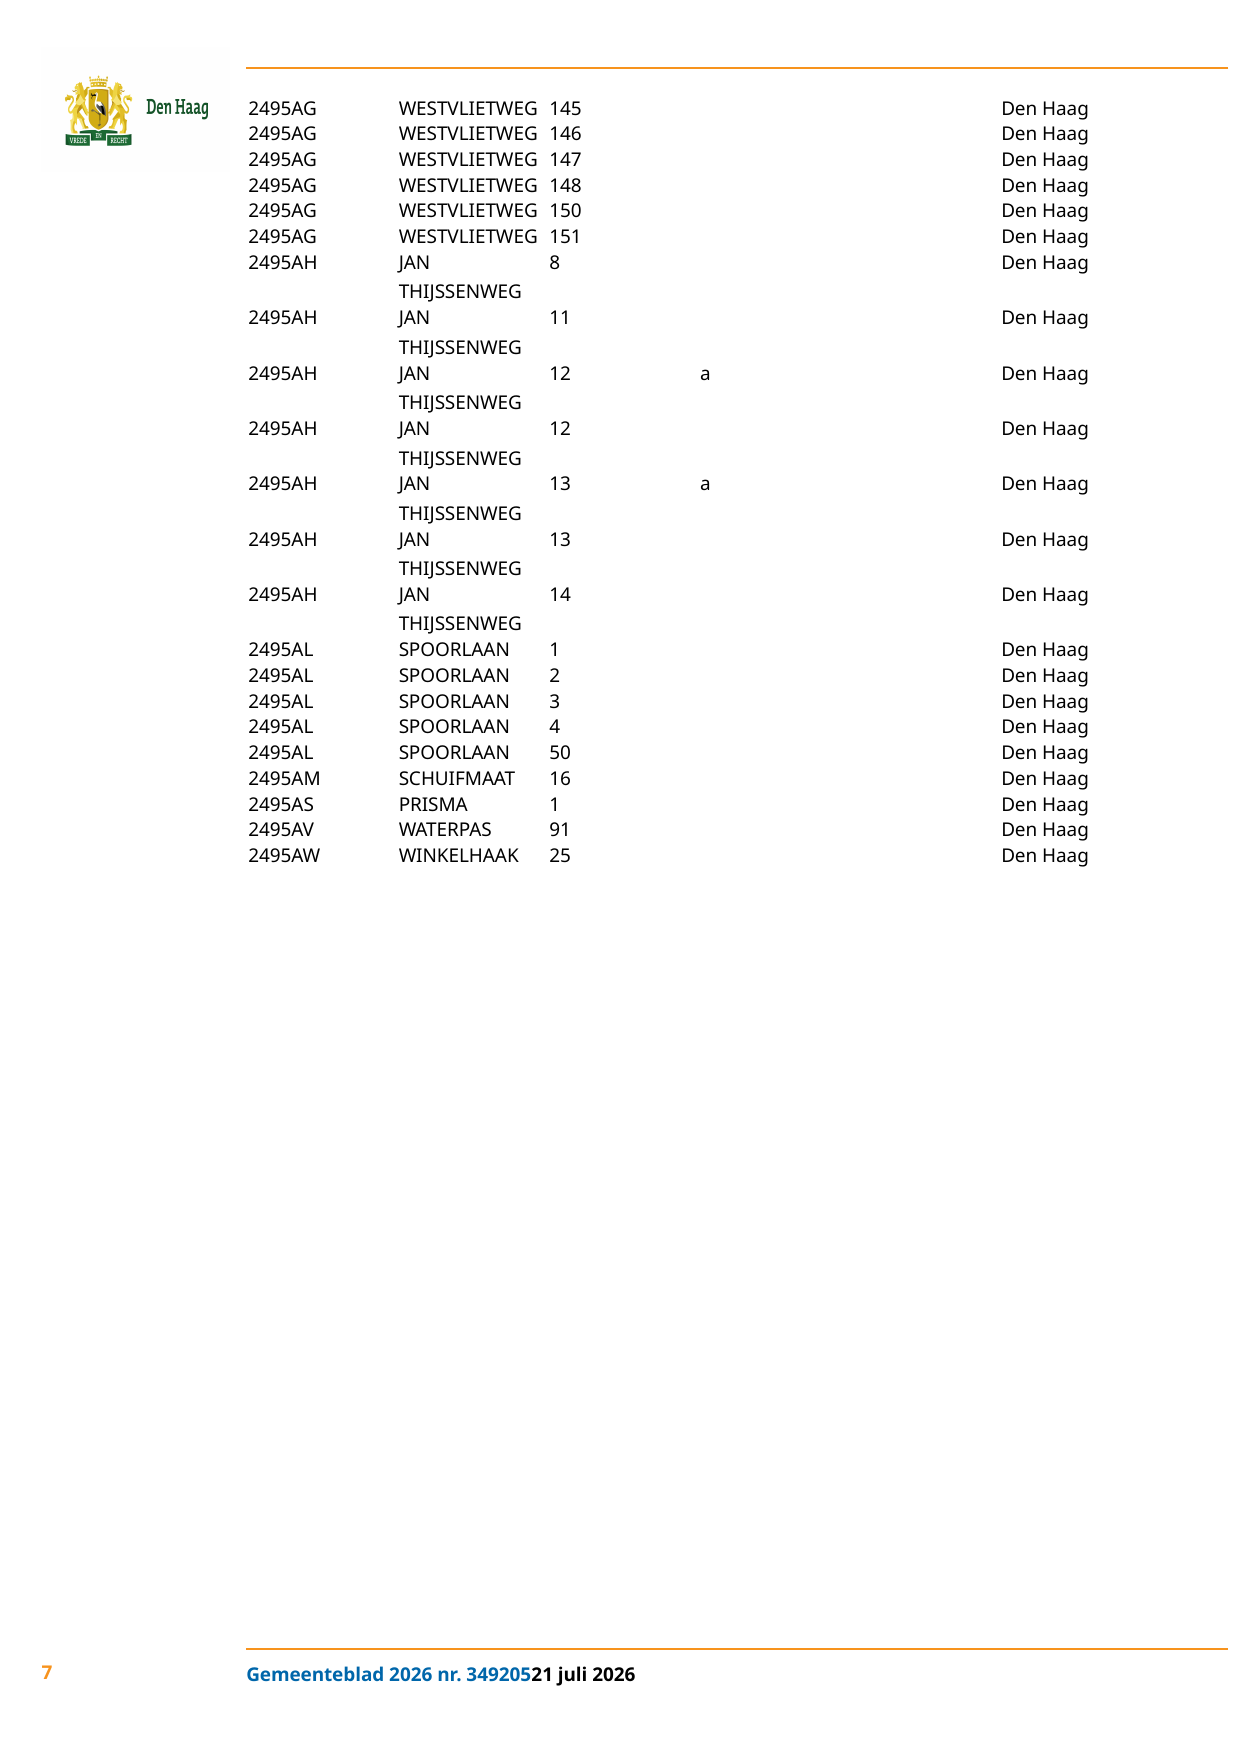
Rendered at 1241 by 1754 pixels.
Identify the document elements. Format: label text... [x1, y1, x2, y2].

table_cell [850, 688, 1001, 713]
table_cell [700, 636, 850, 662]
table_cell 145 [549, 95, 700, 121]
table_cell WESTVLIETWEG [399, 172, 549, 198]
table_cell [850, 305, 1001, 360]
table_cell 2495AL [248, 662, 398, 688]
table_cell [700, 172, 850, 198]
table_cell 2495AG [248, 198, 398, 223]
table_cell 2495AH [248, 470, 398, 526]
table_cell Den Haag [1001, 415, 1152, 470]
table_cell JAN THIJSSENWEG [399, 526, 549, 581]
table_cell [700, 739, 850, 765]
table_cell 8 [549, 249, 700, 304]
table_cell WATERPAS [399, 816, 549, 842]
table_cell [700, 765, 850, 791]
table_cell WESTVLIETWEG [399, 146, 549, 172]
table_cell [850, 121, 1001, 146]
table_cell Den Haag [1001, 636, 1152, 662]
table_cell 146 [549, 121, 700, 146]
table_cell Den Haag [1001, 172, 1152, 198]
table_cell 147 [549, 146, 700, 172]
table_cell [850, 224, 1001, 249]
table_cell [850, 360, 1001, 415]
table_cell [700, 198, 850, 223]
table_cell Den Haag [1001, 765, 1152, 791]
table_cell PRISMA [399, 791, 549, 816]
table_cell WESTVLIETWEG [399, 95, 549, 121]
table_cell 2495AG [248, 224, 398, 249]
table_cell SPOORLAAN [399, 739, 549, 765]
table_cell JAN THIJSSENWEG [399, 581, 549, 636]
table_cell WESTVLIETWEG [399, 198, 549, 223]
table_cell SPOORLAAN [399, 688, 549, 713]
table_cell JAN THIJSSENWEG [399, 305, 549, 360]
table_cell 25 [549, 842, 700, 868]
table_cell [850, 95, 1001, 121]
table_cell 148 [549, 172, 700, 198]
table_cell [850, 249, 1001, 304]
table_cell Den Haag [1001, 249, 1152, 304]
table_cell [850, 581, 1001, 636]
table_cell SCHUIFMAAT [399, 765, 549, 791]
table_cell 2495AV [248, 816, 398, 842]
table_cell Den Haag [1001, 198, 1152, 223]
table_cell [700, 249, 850, 304]
table_cell SPOORLAAN [399, 636, 549, 662]
table_cell 13 [549, 526, 700, 581]
table_cell [850, 172, 1001, 198]
table_cell [850, 842, 1001, 868]
table_cell Den Haag [1001, 791, 1152, 816]
table_cell [850, 816, 1001, 842]
table_cell 11 [549, 305, 700, 360]
table_cell Den Haag [1001, 526, 1152, 581]
table_cell Den Haag [1001, 581, 1152, 636]
table_cell Den Haag [1001, 95, 1152, 121]
table_cell Den Haag [1001, 662, 1152, 688]
table_cell [700, 714, 850, 739]
table_cell WESTVLIETWEG [399, 224, 549, 249]
table_cell 2495AG [248, 146, 398, 172]
table_cell WINKELHAAK [399, 842, 549, 868]
table_cell Den Haag [1001, 360, 1152, 415]
table_cell a [700, 360, 850, 415]
table_cell a [700, 470, 850, 526]
table_cell JAN THIJSSENWEG [399, 360, 549, 415]
picture [41, 47, 231, 172]
table_cell [850, 662, 1001, 688]
table_cell Den Haag [1001, 305, 1152, 360]
table_cell [700, 526, 850, 581]
table_cell WESTVLIETWEG [399, 121, 549, 146]
table_cell [700, 146, 850, 172]
table_cell 2495AL [248, 636, 398, 662]
table_cell JAN THIJSSENWEG [399, 249, 549, 304]
table_cell 2495AH [248, 249, 398, 304]
table_cell [700, 662, 850, 688]
table_cell [700, 121, 850, 146]
table_cell [700, 816, 850, 842]
table_cell 2495AW [248, 842, 398, 868]
table_cell [700, 415, 850, 470]
table_cell [700, 842, 850, 868]
table_cell [850, 146, 1001, 172]
table_cell 13 [549, 470, 700, 526]
table_cell [850, 636, 1001, 662]
table_cell [700, 95, 850, 121]
table_cell 1 [549, 636, 700, 662]
table_cell 2495AH [248, 526, 398, 581]
table_cell [850, 791, 1001, 816]
table_cell [700, 224, 850, 249]
table_cell [850, 470, 1001, 526]
table_cell 2495AH [248, 415, 398, 470]
table_cell 2495AM [248, 765, 398, 791]
table_cell 3 [549, 688, 700, 713]
table_cell 12 [549, 360, 700, 415]
table_cell 1 [549, 791, 700, 816]
table_cell 2495AS [248, 791, 398, 816]
table_cell 50 [549, 739, 700, 765]
table_cell Den Haag [1001, 470, 1152, 526]
table_cell [850, 526, 1001, 581]
table_cell 91 [549, 816, 700, 842]
table_cell Den Haag [1001, 842, 1152, 868]
table_cell [850, 765, 1001, 791]
table_cell [850, 714, 1001, 739]
table_cell Den Haag [1001, 688, 1152, 713]
table_cell Den Haag [1001, 121, 1152, 146]
table_cell 151 [549, 224, 700, 249]
table_cell 14 [549, 581, 700, 636]
table_cell 2495AG [248, 95, 398, 121]
table_cell Den Haag [1001, 146, 1152, 172]
table_cell SPOORLAAN [399, 714, 549, 739]
table_cell 2495AG [248, 121, 398, 146]
table_cell [850, 198, 1001, 223]
table_cell 12 [549, 415, 700, 470]
table_cell JAN THIJSSENWEG [399, 415, 549, 470]
table_cell 2495AL [248, 714, 398, 739]
table_cell [700, 688, 850, 713]
table_cell 2 [549, 662, 700, 688]
table_cell [850, 415, 1001, 470]
table_cell [700, 305, 850, 360]
table_cell 2495AG [248, 172, 398, 198]
table_cell Den Haag [1001, 714, 1152, 739]
table_cell [700, 581, 850, 636]
table_cell 2495AH [248, 305, 398, 360]
table_cell [700, 791, 850, 816]
table_cell 4 [549, 714, 700, 739]
table_cell [850, 739, 1001, 765]
table_cell 16 [549, 765, 700, 791]
table_cell 2495AH [248, 581, 398, 636]
table_cell Den Haag [1001, 816, 1152, 842]
table_cell SPOORLAAN [399, 662, 549, 688]
table_cell Den Haag [1001, 224, 1152, 249]
table_cell 2495AL [248, 688, 398, 713]
table_cell 150 [549, 198, 700, 223]
table_cell 2495AL [248, 739, 398, 765]
table_cell JAN THIJSSENWEG [399, 470, 549, 526]
table_cell Den Haag [1001, 739, 1152, 765]
table_cell 2495AH [248, 360, 398, 415]
